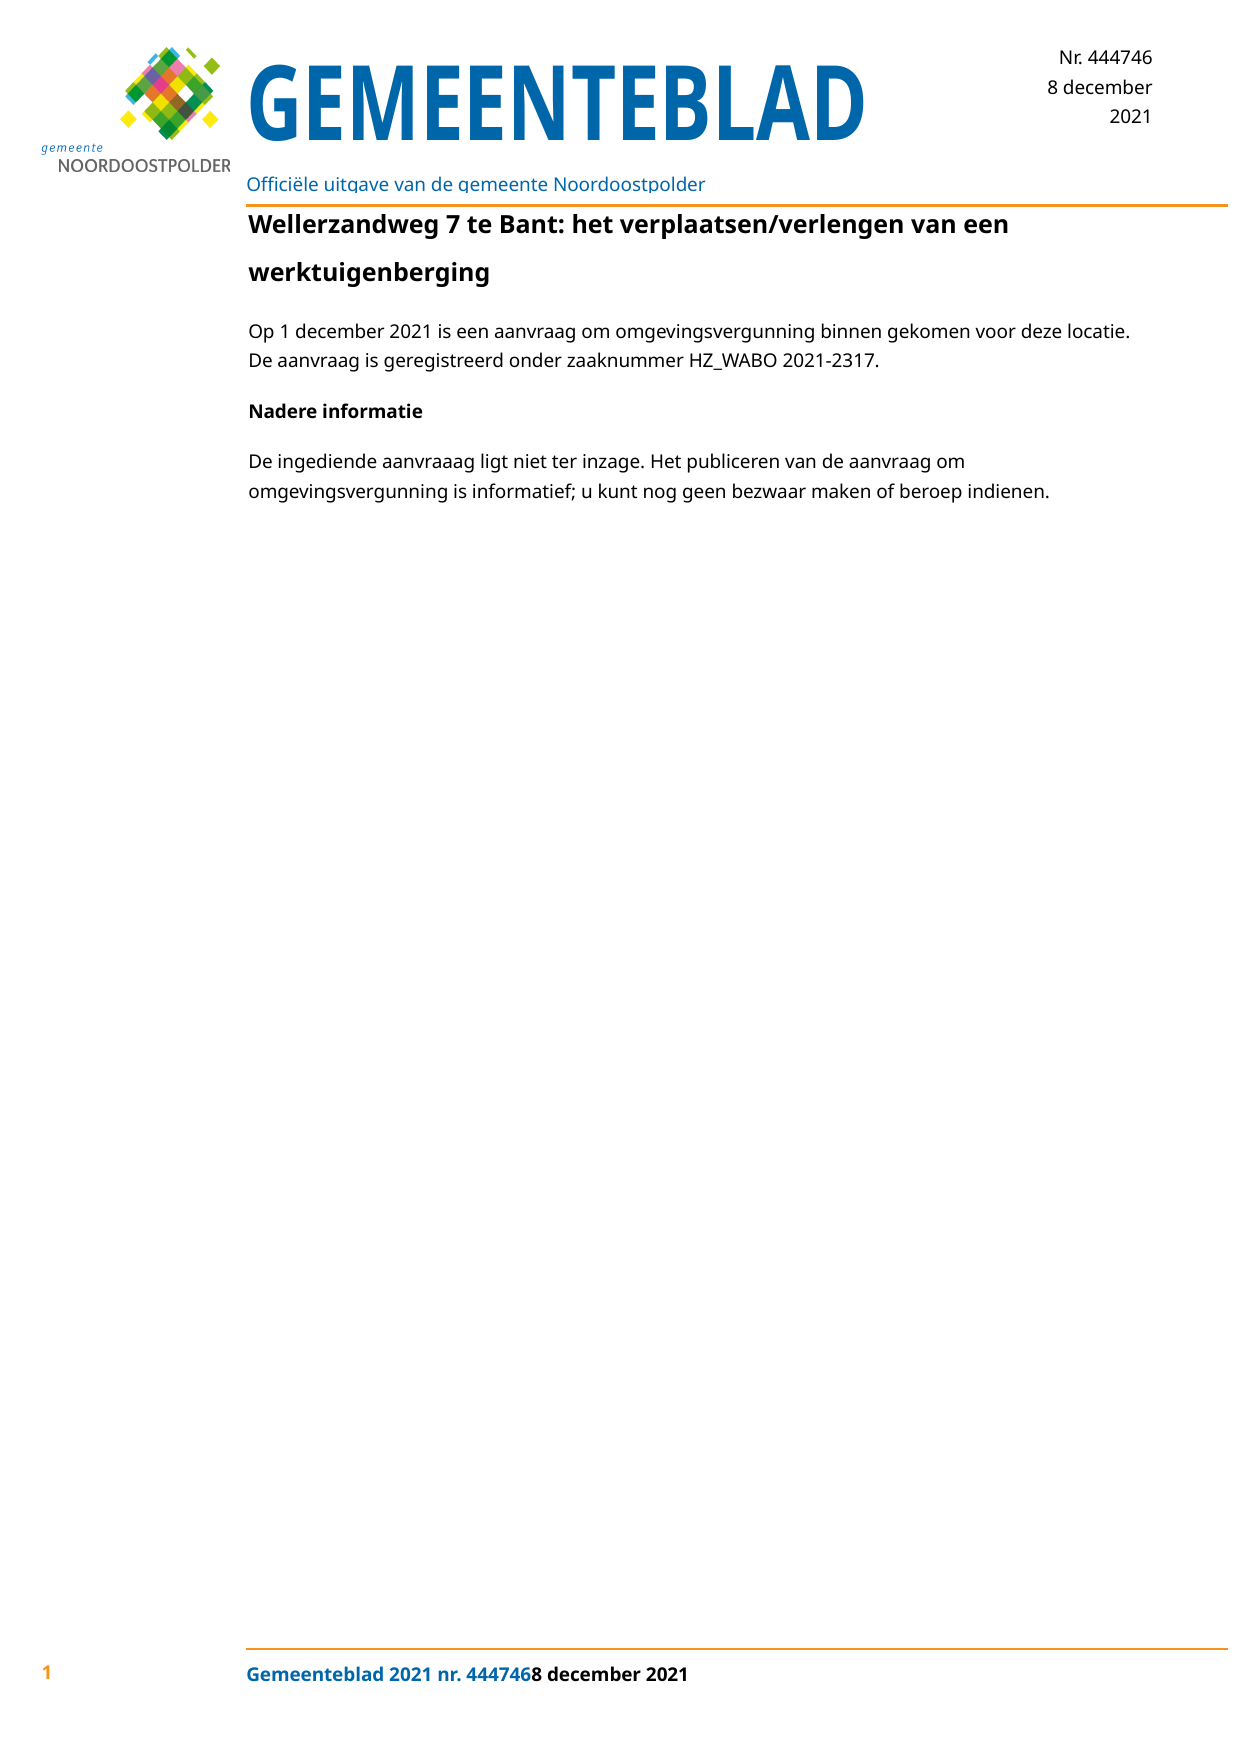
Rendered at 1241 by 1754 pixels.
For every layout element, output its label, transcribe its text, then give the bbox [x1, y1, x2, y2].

text De ingediende aanvraaag ligt niet ter inzage. Het publiceren van de aanvraag om omgevingsvergunning is informatief; u kunt nog geen bezwaar maken of beroep indienen. [248, 448, 1152, 504]
picture [41, 47, 231, 172]
text Wellerzandweg 7 te Bant: het verplaatsen/verlengen van een werktuigenberging [248, 207, 1152, 288]
text Op 1 december 2021 is een aanvraag om omgevingsvergunning binnen gekomen voor deze locatie. De aanvraag is geregistreerd onder zaaknummer HZ_WABO 2021-2317. [248, 318, 1152, 373]
text Nadere informatie [248, 398, 1152, 424]
